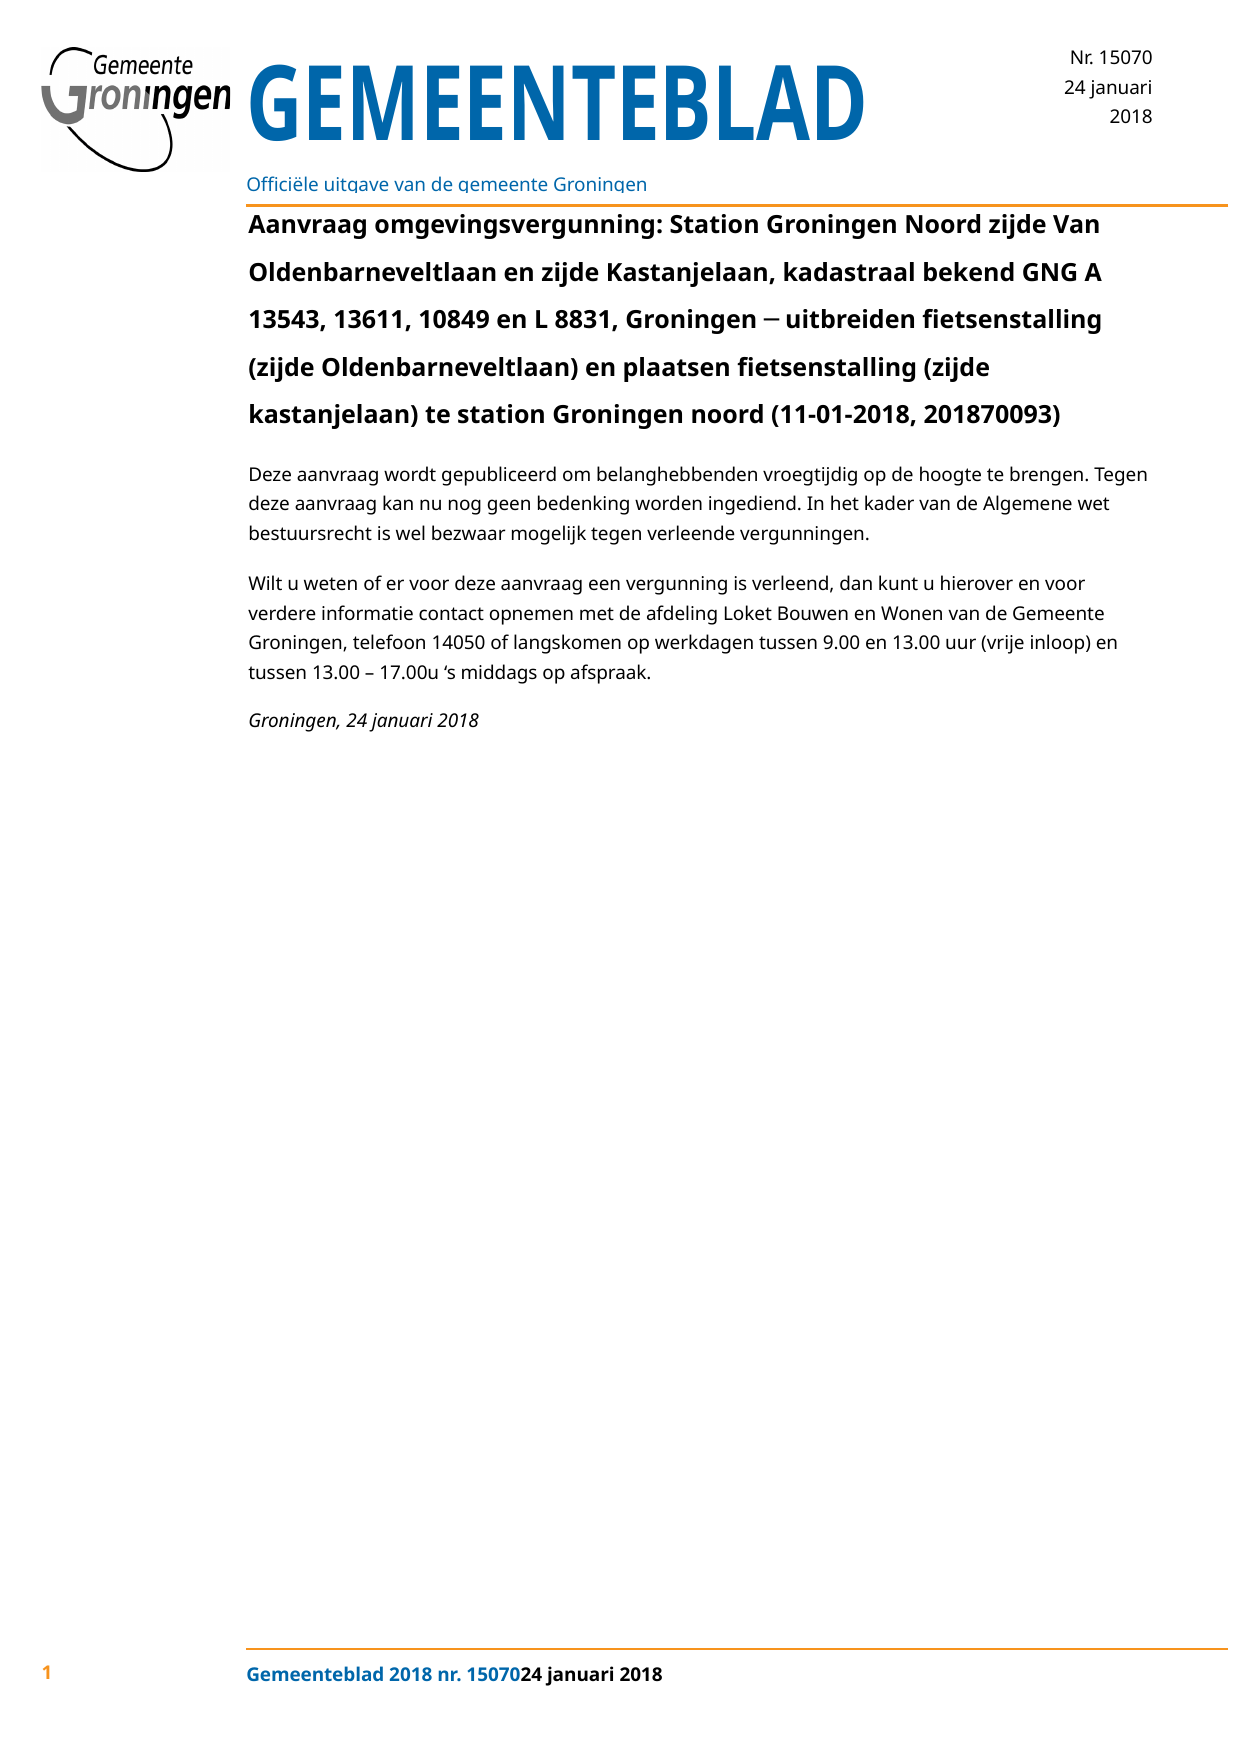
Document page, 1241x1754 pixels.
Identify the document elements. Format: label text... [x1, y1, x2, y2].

picture [41, 47, 231, 172]
text Aanvraag omgevingsvergunning: Station Groningen Noord zijde Van Oldenbarneveltlaan en zijde Kastanjelaan, kadastraal bekend GNG A 13543, 13611, 10849 en L 8831, Groningen ─ uitbreiden fietsenstalling (zijde Oldenbarneveltlaan) en plaatsen fietsenstalling (zijde kastanjelaan) te station Groningen noord (11-01-2018, 201870093) [248, 207, 1152, 431]
text Wilt u weten of er voor deze aanvraag een vergunning is verleend, dan kunt u hierover en voor verdere informatie contact opnemen met de afdeling Loket Bouwen en Wonen van de Gemeente Groningen, telefoon 14050 of langskomen op werkdagen tussen 9.00 en 13.00 uur (vrije inloop) en tussen 13.00 – 17.00u ‘s middags op afspraak. [248, 570, 1152, 685]
text Deze aanvraag wordt gepubliceerd om belanghebbenden vroegtijdig op de hoogte te brengen. Tegen deze aanvraag kan nu nog geen bedenking worden ingediend. In het kader van de Algemene wet bestuursrecht is wel bezwaar mogelijk tegen verleende vergunningen. [248, 461, 1152, 546]
text Groningen, 24 januari 2018 [248, 707, 1152, 733]
